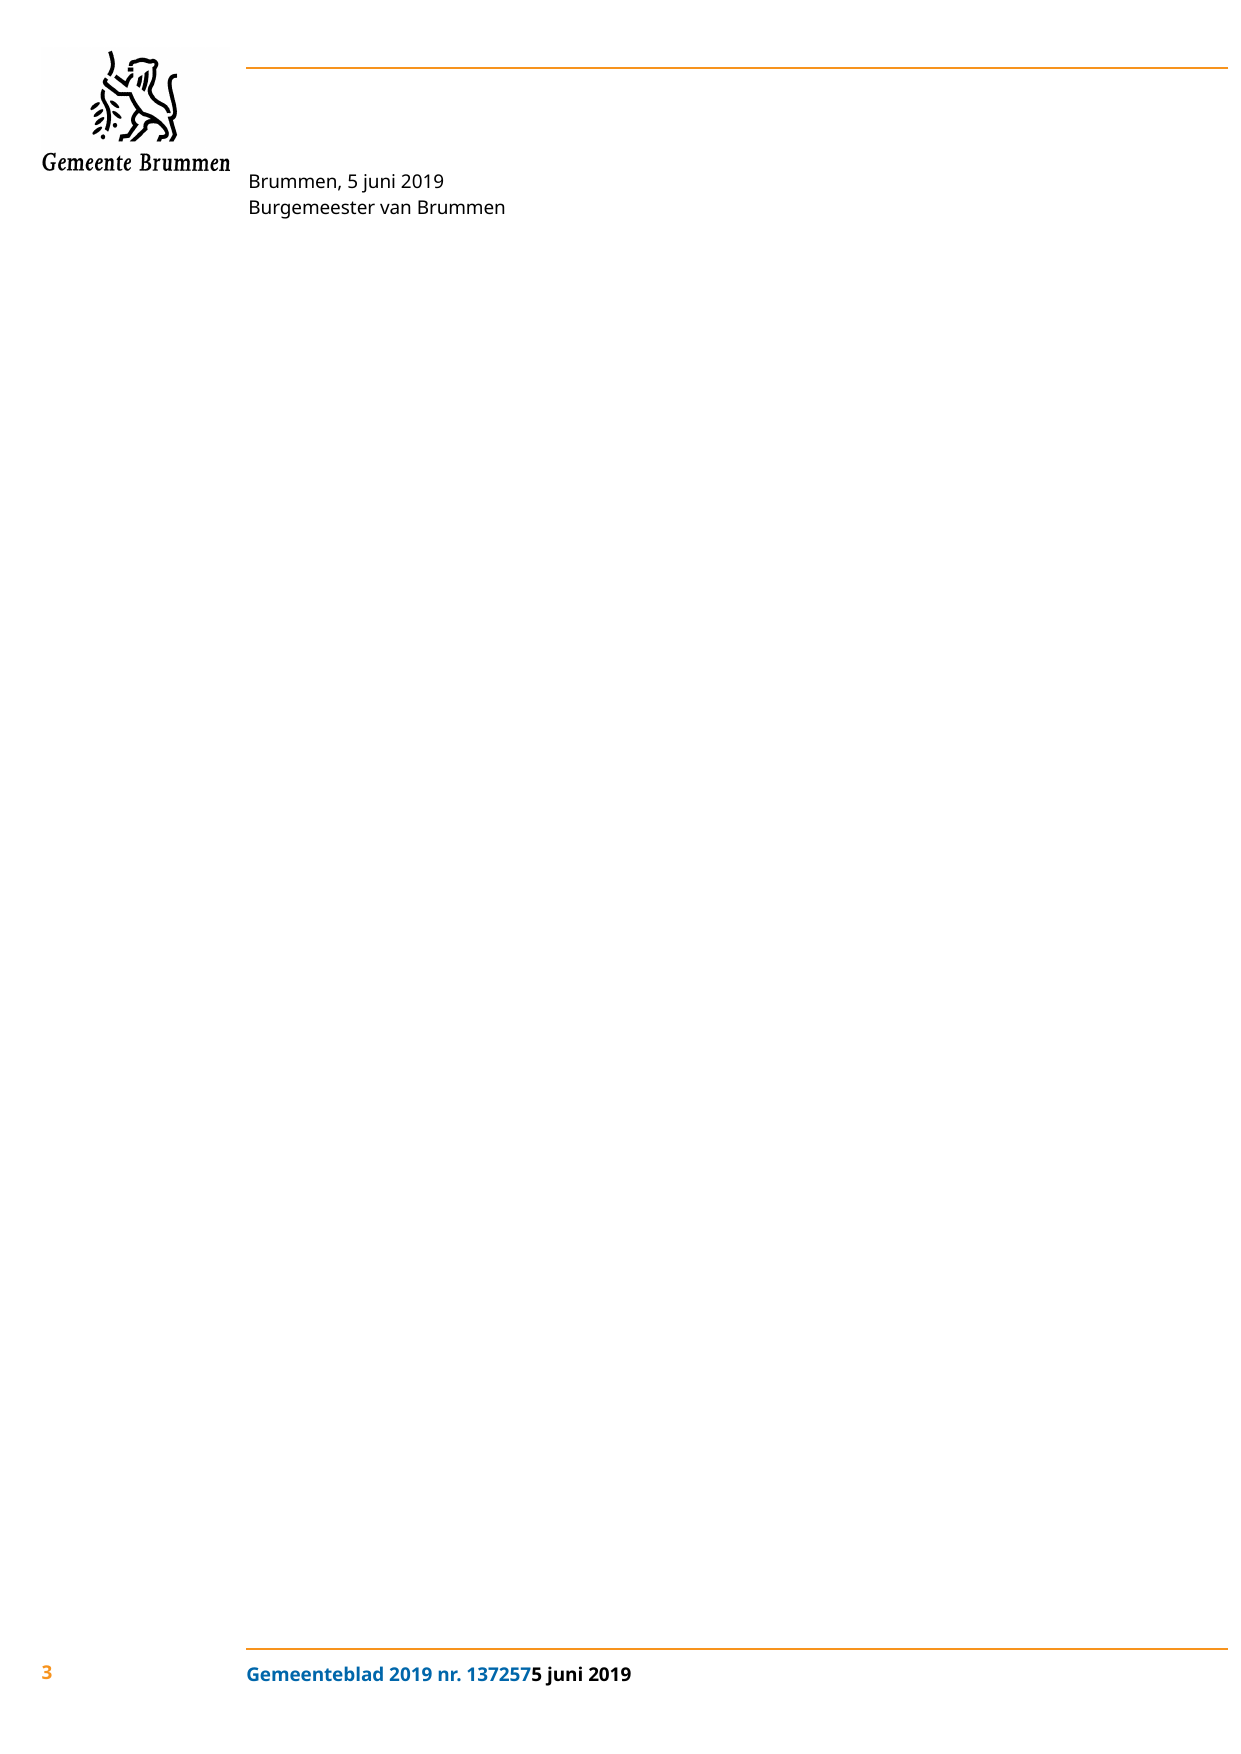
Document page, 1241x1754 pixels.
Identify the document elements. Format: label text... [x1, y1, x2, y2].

text Burgemeester van Brummen [248, 194, 1152, 220]
picture [41, 47, 231, 172]
text Brummen, 5 juni 2019 [248, 168, 1152, 194]
